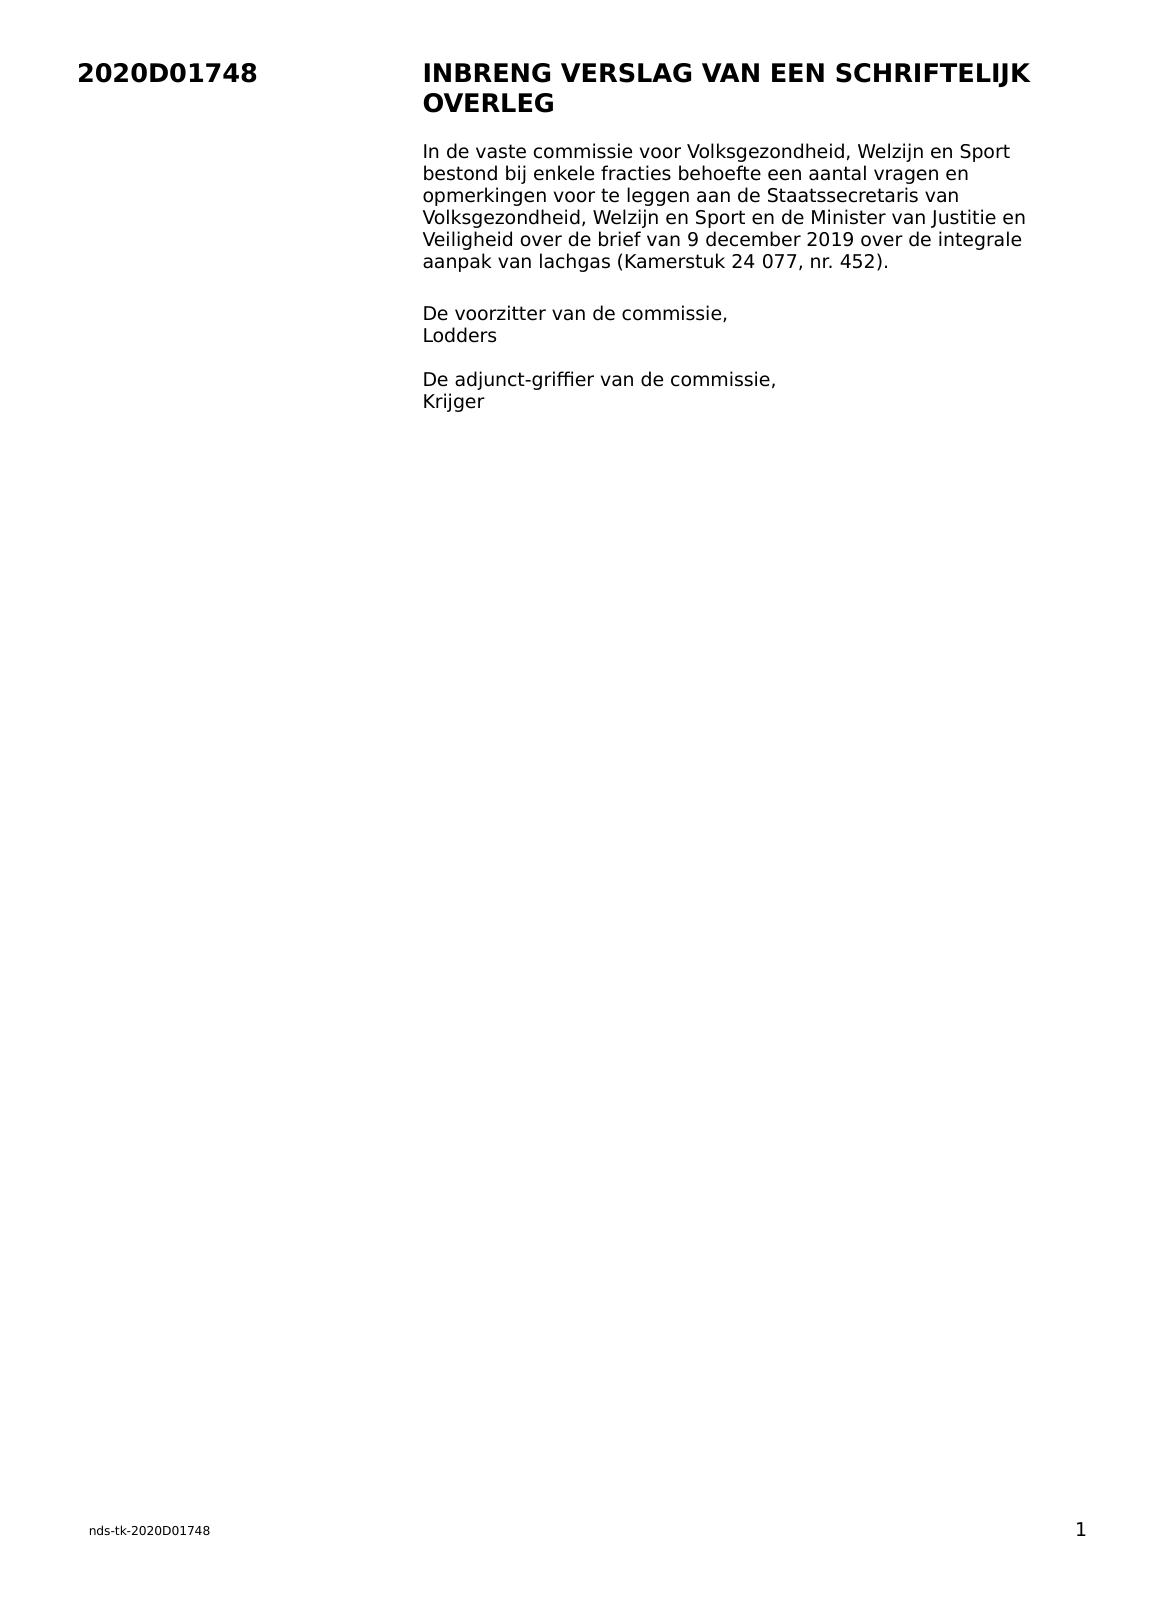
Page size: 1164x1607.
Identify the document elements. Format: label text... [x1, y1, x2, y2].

text nds-tk-2020D01748 [88, 1524, 323, 1538]
text In de vaste commissie voor Volksgezondheid, Welzijn en Sport bestond bij enkele fracties behoefte een aantal vragen en opmerkingen voor te leggen aan de Staatssecretaris van Volksgezondheid, Welzijn en Sport en de Minister van Justitie en Veiligheid over de brief van 9 december 2019 over de integrale aanpak van lachgas (Kamerstuk 24 077, nr. 452). [422, 141, 1087, 272]
text De voorzitter van de commissie, Lodders [422, 302, 1087, 346]
text 2020D01748 INBRENG VERSLAG VAN EEN SCHRIFTELIJK OVERLEG [77, 59, 1087, 118]
text De adjunct-griffier van de commissie, Krijger [422, 369, 1087, 413]
